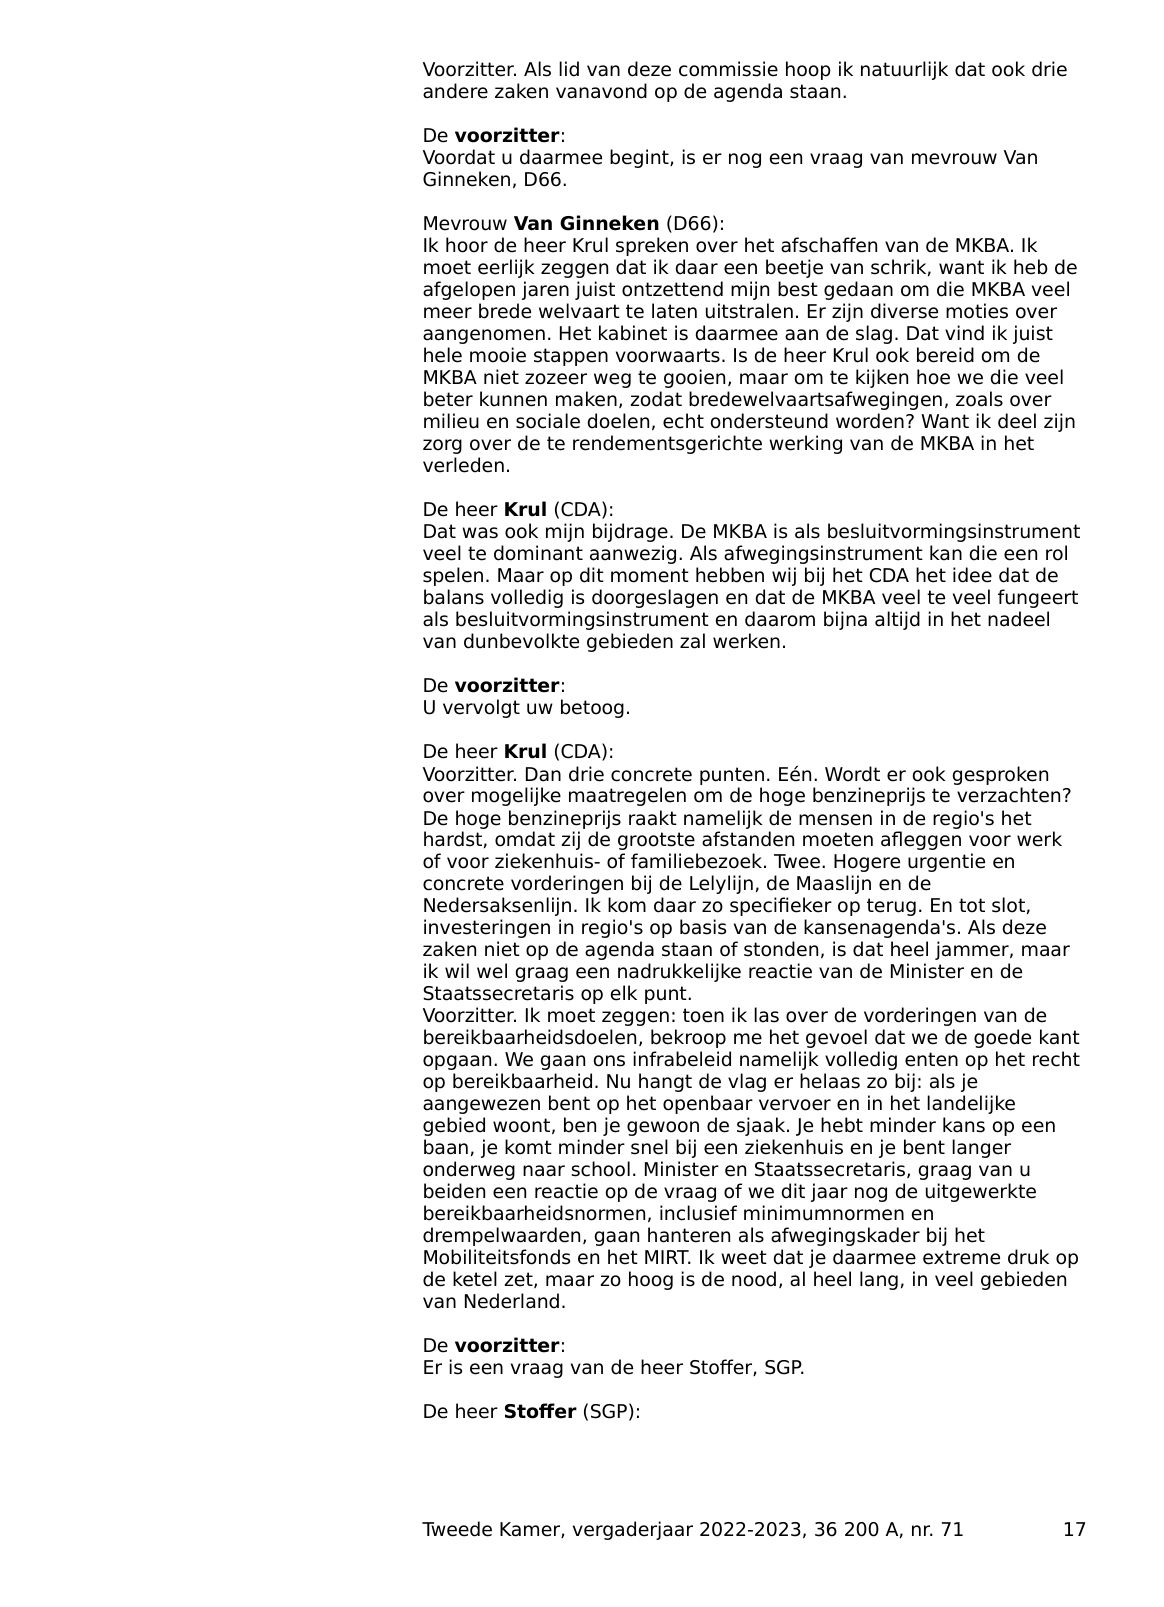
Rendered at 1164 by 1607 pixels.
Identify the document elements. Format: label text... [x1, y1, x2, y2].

text De voorzitter: [422, 125, 1087, 147]
text De heer Krul (CDA): [422, 741, 1087, 763]
text De heer Stoffer (SGP): [422, 1401, 1087, 1423]
text Voorzitter. Ik moet zeggen: toen ik las over de vorderingen van de bereikbaarheidsdoelen, bekroop me het gevoel dat we de goede kant opgaan. We gaan ons infrabeleid namelijk volledig enten op het recht op bereikbaarheid. Nu hangt de vlag er helaas zo bij: als je aangewezen bent op het openbaar vervoer en in het landelijke gebied woont, ben je gewoon de sjaak. Je hebt minder kans op een baan, je komt minder snel bij een ziekenhuis en je bent langer onderweg naar school. Minister en Staatssecretaris, graag van u beiden een reactie op de vraag of we dit jaar nog de uitgewerkte bereikbaarheidsnormen, inclusief minimumnormen en drempelwaarden, gaan hanteren als afwegingskader bij het Mobiliteitsfonds en het MIRT. Ik weet dat je daarmee extreme druk op de ketel zet, maar zo hoog is de nood, al heel lang, in veel gebieden van Nederland. [422, 1005, 1087, 1313]
text De voorzitter: [422, 1335, 1087, 1357]
text U vervolgt uw betoog. [422, 697, 1087, 719]
text Voorzitter. Als lid van deze commissie hoop ik natuurlijk dat ook drie andere zaken vanavond op de agenda staan. [422, 59, 1087, 103]
text Voorzitter. Dan drie concrete punten. Eén. Wordt er ook gesproken over mogelijke maatregelen om de hoge benzineprijs te verzachten? De hoge benzineprijs raakt namelijk de mensen in de regio's het hardst, omdat zij de grootste afstanden moeten afleggen voor werk of voor ziekenhuis- of familiebezoek. Twee. Hogere urgentie en concrete vorderingen bij de Lelylijn, de Maaslijn en de Nedersaksenlijn. Ik kom daar zo specifieker op terug. En tot slot, investeringen in regio's op basis van de kansenagenda's. Als deze zaken niet op de agenda staan of stonden, is dat heel jammer, maar ik wil wel graag een nadrukkelijke reactie van de Minister en de Staatssecretaris op elk punt. [422, 763, 1087, 1005]
text Mevrouw Van Ginneken (D66): [422, 213, 1087, 235]
text Voordat u daarmee begint, is er nog een vraag van mevrouw Van Ginneken, D66. [422, 147, 1087, 191]
text Dat was ook mijn bijdrage. De MKBA is als besluitvormingsinstrument veel te dominant aanwezig. Als afwegingsinstrument kan die een rol spelen. Maar op dit moment hebben wij bij het CDA het idee dat de balans volledig is doorgeslagen en dat de MKBA veel te veel fungeert als besluitvormingsinstrument en daarom bijna altijd in het nadeel van dunbevolkte gebieden zal werken. [422, 521, 1087, 653]
text De voorzitter: [422, 675, 1087, 697]
text De heer Krul (CDA): [422, 499, 1087, 521]
text Ik hoor de heer Krul spreken over het afschaffen van de MKBA. Ik moet eerlijk zeggen dat ik daar een beetje van schrik, want ik heb de afgelopen jaren juist ontzettend mijn best gedaan om die MKBA veel meer brede welvaart te laten uitstralen. Er zijn diverse moties over aangenomen. Het kabinet is daarmee aan de slag. Dat vind ik juist hele mooie stappen voorwaarts. Is de heer Krul ook bereid om de MKBA niet zozeer weg te gooien, maar om te kijken hoe we die veel beter kunnen maken, zodat bredewelvaartsafwegingen, zoals over milieu en sociale doelen, echt ondersteund worden? Want ik deel zijn zorg over de te rendementsgerichte werking van de MKBA in het verleden. [422, 235, 1087, 477]
text Er is een vraag van de heer Stoffer, SGP. [422, 1357, 1087, 1379]
